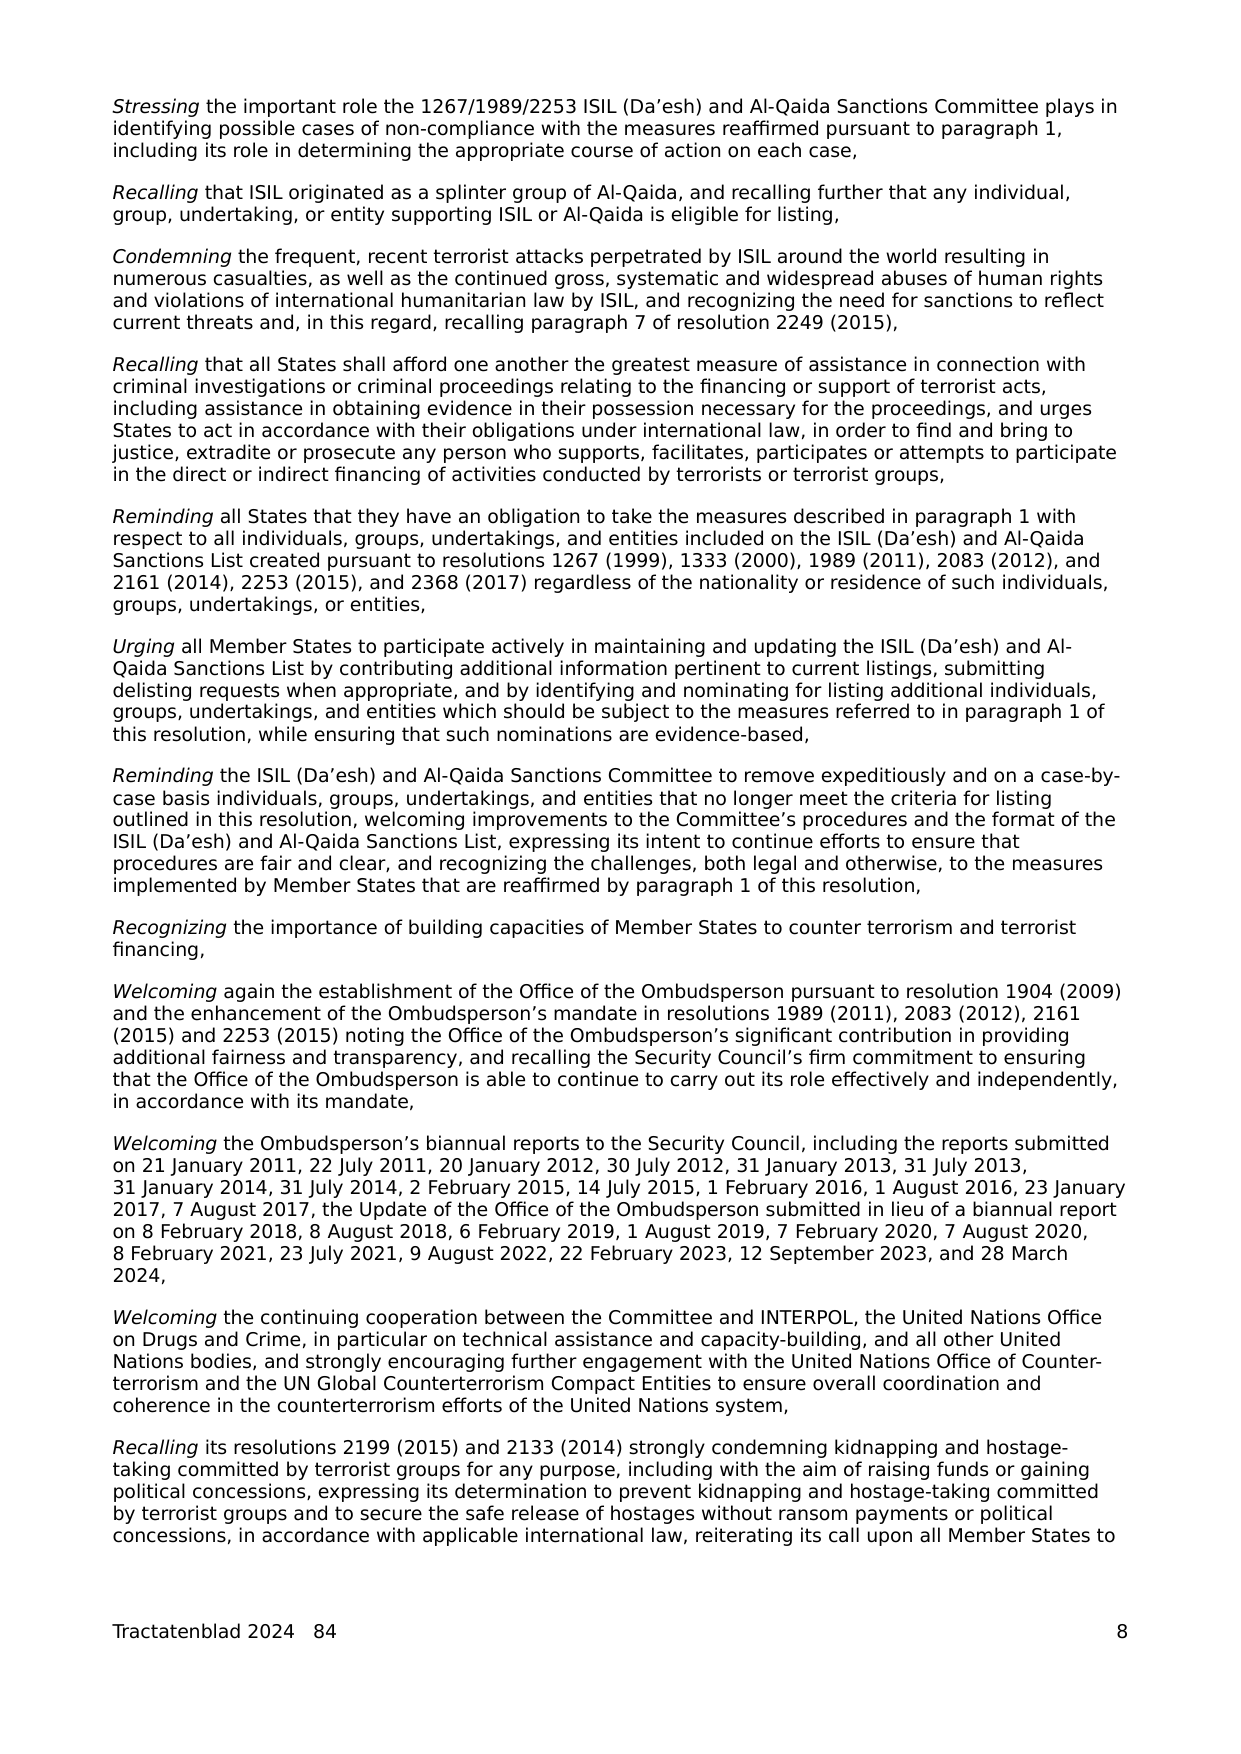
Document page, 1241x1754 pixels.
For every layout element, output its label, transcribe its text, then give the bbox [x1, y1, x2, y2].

text Recalling that all States shall afford one another the greatest measure of assistance in connection with criminal investigations or criminal proceedings relating to the financing or support of terrorist acts, including assistance in obtaining evidence in their possession necessary for the proceedings, and urges States to act in accordance with their obligations under international law, in order to find and bring to justice, extradite or prosecute any person who supports, facilitates, participates or attempts to participate in the direct or indirect financing of activities conducted by terrorists or terrorist groups, [112, 354, 1128, 486]
text Welcoming the Ombudsperson’s biannual reports to the Security Council, including the reports submitted on 21 January 2011, 22 July 2011, 20 January 2012, 30 July 2012, 31 January 2013, 31 July 2013, 31 January 2014, 31 July 2014, 2 February 2015, 14 July 2015, 1 February 2016, 1 August 2016, 23 January 2017, 7 August 2017, the Update of the Office of the Ombudsperson submitted in lieu of a biannual report on 8 February 2018, 8 August 2018, 6 February 2019, 1 August 2019, 7 February 2020, 7 August 2020, 8 February 2021, 23 July 2021, 9 August 2022, 22 February 2023, 12 September 2023, and 28 March 2024, [112, 1133, 1128, 1287]
text Reminding all States that they have an obligation to take the measures described in paragraph 1 with respect to all individuals, groups, undertakings, and entities included on the ISIL (Da’esh) and Al-Qaida Sanctions List created pursuant to resolutions 1267 (1999), 1333 (2000), 1989 (2011), 2083 (2012), and 2161 (2014), 2253 (2015), and 2368 (2017) regardless of the nationality or residence of such individuals, groups, undertakings, or entities, [112, 506, 1128, 616]
text Recalling its resolutions 2199 (2015) and 2133 (2014) strongly condemning kidnapping and hostage-taking committed by terrorist groups for any purpose, including with the aim of raising funds or gaining political concessions, expressing its determination to prevent kidnapping and hostage-taking committed by terrorist groups and to secure the safe release of hostages without ransom payments or political concessions, in accordance with applicable international law, reiterating its call upon all Member States to [112, 1437, 1128, 1547]
text Welcoming again the establishment of the Office of the Ombudsperson pursuant to resolution 1904 (2009) and the enhancement of the Ombudsperson’s mandate in resolutions 1989 (2011), 2083 (2012), 2161 (2015) and 2253 (2015) noting the Office of the Ombudsperson’s significant contribution in providing additional fairness and transparency, and recalling the Security Council’s firm commitment to ensuring that the Office of the Ombudsperson is able to continue to carry out its role effectively and independently, in accordance with its mandate, [112, 981, 1128, 1113]
text Recognizing the importance of building capacities of Member States to counter terrorism and terrorist financing, [112, 917, 1128, 961]
text Recalling that ISIL originated as a splinter group of Al-Qaida, and recalling further that any individual, group, undertaking, or entity supporting ISIL or Al-Qaida is eligible for listing, [112, 182, 1128, 226]
text Welcoming the continuing cooperation between the Committee and INTERPOL, the United Nations Office on Drugs and Crime, in particular on technical assistance and capacity-building, and all other United Nations bodies, and strongly encouraging further engagement with the United Nations Office of Counter-terrorism and the UN Global Counterterrorism Compact Entities to ensure overall coordination and coherence in the counterterrorism efforts of the United Nations system, [112, 1307, 1128, 1417]
text Stressing the important role the 1267/1989/2253 ISIL (Da’esh) and Al-Qaida Sanctions Committee plays in identifying possible cases of non-compliance with the measures reaffirmed pursuant to paragraph 1, including its role in determining the appropriate course of action on each case, [112, 96, 1128, 162]
text Reminding the ISIL (Da’esh) and Al-Qaida Sanctions Committee to remove expeditiously and on a case-by-case basis individuals, groups, undertakings, and entities that no longer meet the criteria for listing outlined in this resolution, welcoming improvements to the Committee’s procedures and the format of the ISIL (Da’esh) and Al-Qaida Sanctions List, expressing its intent to continue efforts to ensure that procedures are fair and clear, and recognizing the challenges, both legal and otherwise, to the measures implemented by Member States that are reaffirmed by paragraph 1 of this resolution, [112, 765, 1128, 897]
text Urging all Member States to participate actively in maintaining and updating the ISIL (Da’esh) and Al-Qaida Sanctions List by contributing additional information pertinent to current listings, submitting delisting requests when appropriate, and by identifying and nominating for listing additional individuals, groups, undertakings, and entities which should be subject to the measures referred to in paragraph 1 of this resolution, while ensuring that such nominations are evidence-based, [112, 636, 1128, 745]
text Condemning the frequent, recent terrorist attacks perpetrated by ISIL around the world resulting in numerous casualties, as well as the continued gross, systematic and widespread abuses of human rights and violations of international humanitarian law by ISIL, and recognizing the need for sanctions to reflect current threats and, in this regard, recalling paragraph 7 of resolution 2249 (2015), [112, 246, 1128, 334]
